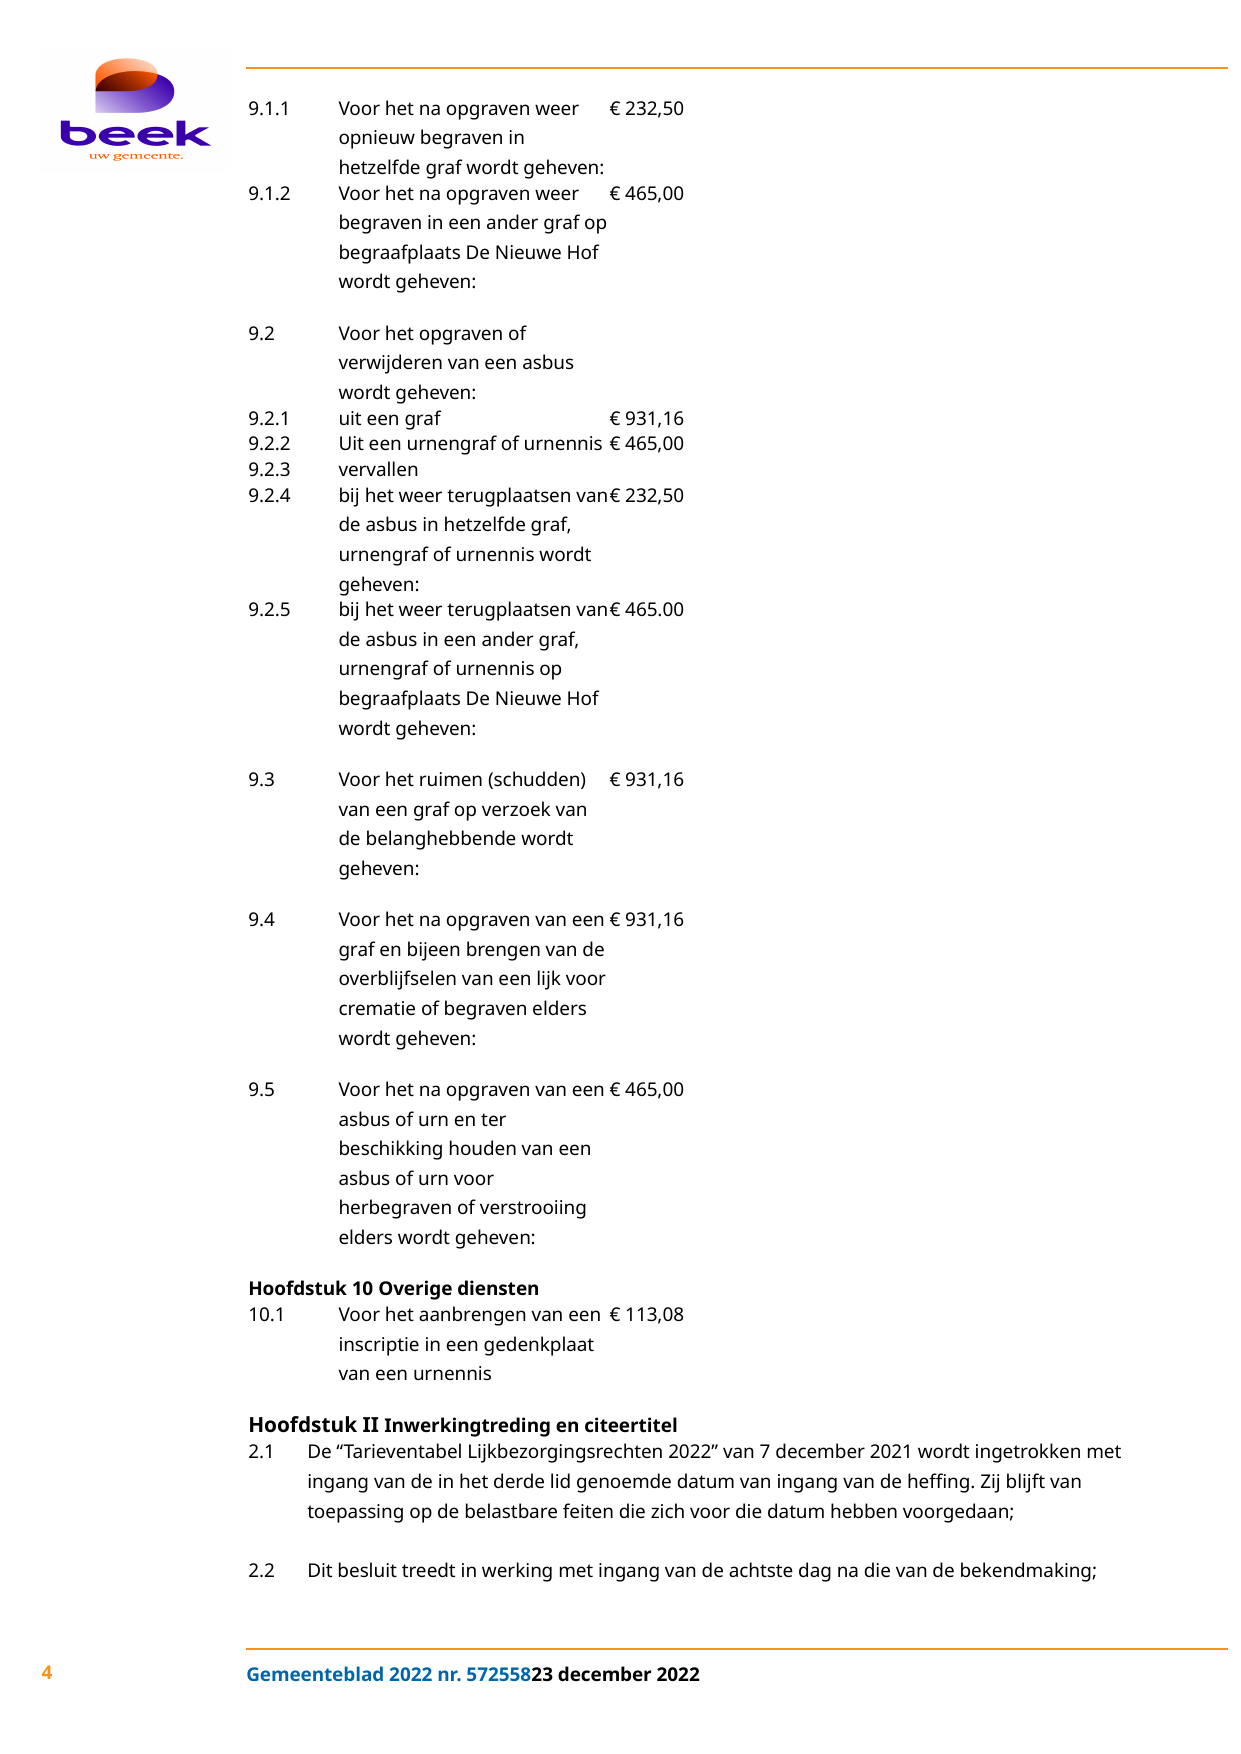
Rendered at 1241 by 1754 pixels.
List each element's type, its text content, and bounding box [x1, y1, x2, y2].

table_cell Voor het ruimen (schudden) van een graf op verzoek van de belanghebbende wordt geheven: [338, 766, 609, 881]
table_cell [881, 1276, 1152, 1301]
table_cell uit een graf [338, 405, 609, 431]
table_cell Voor het na opgraven weer opnieuw begraven in hetzelfde graf wordt geheven: [338, 95, 609, 180]
table_cell Voor het na opgraven van een asbus of urn en ter beschikking houden van een asbus of urn voor herbegraven of verstrooiing elders wordt geheven: [338, 1076, 609, 1250]
table_cell [881, 405, 1152, 431]
table_cell 9.2.5 [248, 596, 338, 741]
table_cell [248, 1051, 338, 1076]
table_cell [881, 482, 1152, 596]
table_cell [881, 320, 1152, 405]
table_cell € 465,00 [609, 1076, 881, 1250]
table_cell [248, 1250, 338, 1276]
table_cell 9.4 [248, 906, 338, 1051]
table_cell Voor het opgraven of verwijderen van een asbus wordt geheven: [338, 320, 609, 405]
table_cell Voor het na opgraven weer begraven in een ander graf op begraafplaats De Nieuwe Hof wordt geheven: [338, 180, 609, 294]
table_cell bij het weer terugplaatsen van de asbus in een ander graf, urnengraf of urnennis op begraafplaats De Nieuwe Hof wordt geheven: [338, 596, 609, 741]
table_cell [248, 741, 338, 766]
table_cell € 931,16 [609, 906, 881, 1051]
table_cell [881, 766, 1152, 881]
table_cell [881, 95, 1152, 180]
table_cell [609, 294, 881, 320]
table_cell [609, 1250, 881, 1276]
table_cell [248, 881, 338, 906]
table_cell [881, 1301, 1152, 1386]
table_cell € 113,08 [609, 1301, 881, 1386]
table_cell [338, 881, 609, 906]
table_cell 9.1.2 [248, 180, 338, 294]
table_cell [881, 1076, 1152, 1250]
table_cell [609, 1051, 881, 1076]
table_cell [338, 294, 609, 320]
table_cell [881, 431, 1152, 456]
table_cell [338, 1250, 609, 1276]
text Hoofdstuk II Inwerkingtreding en citeertitel [248, 1410, 1152, 1439]
table_cell [609, 1276, 881, 1301]
table_cell € 465,00 [609, 180, 881, 294]
table_cell [609, 320, 881, 405]
table_cell [609, 456, 881, 482]
table_cell € 931,16 [609, 405, 881, 431]
table_cell 9.2.2 [248, 431, 338, 456]
table_cell Voor het na opgraven van een graf en bijeen brengen van de overblijfselen van een lijk voor crematie of begraven elders wordt geheven: [338, 906, 609, 1051]
table_cell [881, 906, 1152, 1051]
table_cell € 232,50 [609, 95, 881, 180]
table_cell € 232,50 [609, 482, 881, 596]
table_cell € 931,16 [609, 766, 881, 881]
table_cell [338, 741, 609, 766]
table_cell 9.3 [248, 766, 338, 881]
list De “Tarieventabel Lijkbezorgingsrechten 2022” van 7 december 2021 wordt ingetrokken met ingang van de in het derde lid genoemde datum van ingang van de heffing. Zij blijft van toepassing op de belastbare feiten die zich voor die datum hebben voorgedaan; [248, 1439, 1152, 1524]
table_cell [881, 456, 1152, 482]
table_cell 10.1 [248, 1301, 338, 1386]
table_cell vervallen [338, 456, 609, 482]
table_cell Voor het aanbrengen van een inscriptie in een gedenkplaat van een urnennis [338, 1301, 609, 1386]
table_cell bij het weer terugplaatsen van de asbus in hetzelfde graf, urnengraf of urnennis wordt geheven: [338, 482, 609, 596]
list Dit besluit treedt in werking met ingang van de achtste dag na die van de bekendmaking; [248, 1557, 1152, 1583]
table_cell [881, 881, 1152, 906]
table_cell [881, 180, 1152, 294]
table_cell 9.1.1 [248, 95, 338, 180]
table_cell 9.2.4 [248, 482, 338, 596]
table_cell [248, 294, 338, 320]
table_cell [881, 1051, 1152, 1076]
table_cell [338, 1051, 609, 1076]
table_cell € 465.00 [609, 596, 881, 741]
table_cell Hoofdstuk 10 Overige diensten [248, 1276, 609, 1301]
table_cell [881, 1250, 1152, 1276]
table_cell [609, 881, 881, 906]
table_cell 9.2 [248, 320, 338, 405]
table_cell [881, 741, 1152, 766]
table_cell 9.2.3 [248, 456, 338, 482]
picture [41, 47, 231, 172]
table_cell 9.2.1 [248, 405, 338, 431]
table_cell 9.5 [248, 1076, 338, 1250]
table_cell Uit een urnengraf of urnennis [338, 431, 609, 456]
table_cell € 465,00 [609, 431, 881, 456]
table_cell [881, 294, 1152, 320]
table_cell [881, 596, 1152, 741]
table_cell [609, 741, 881, 766]
